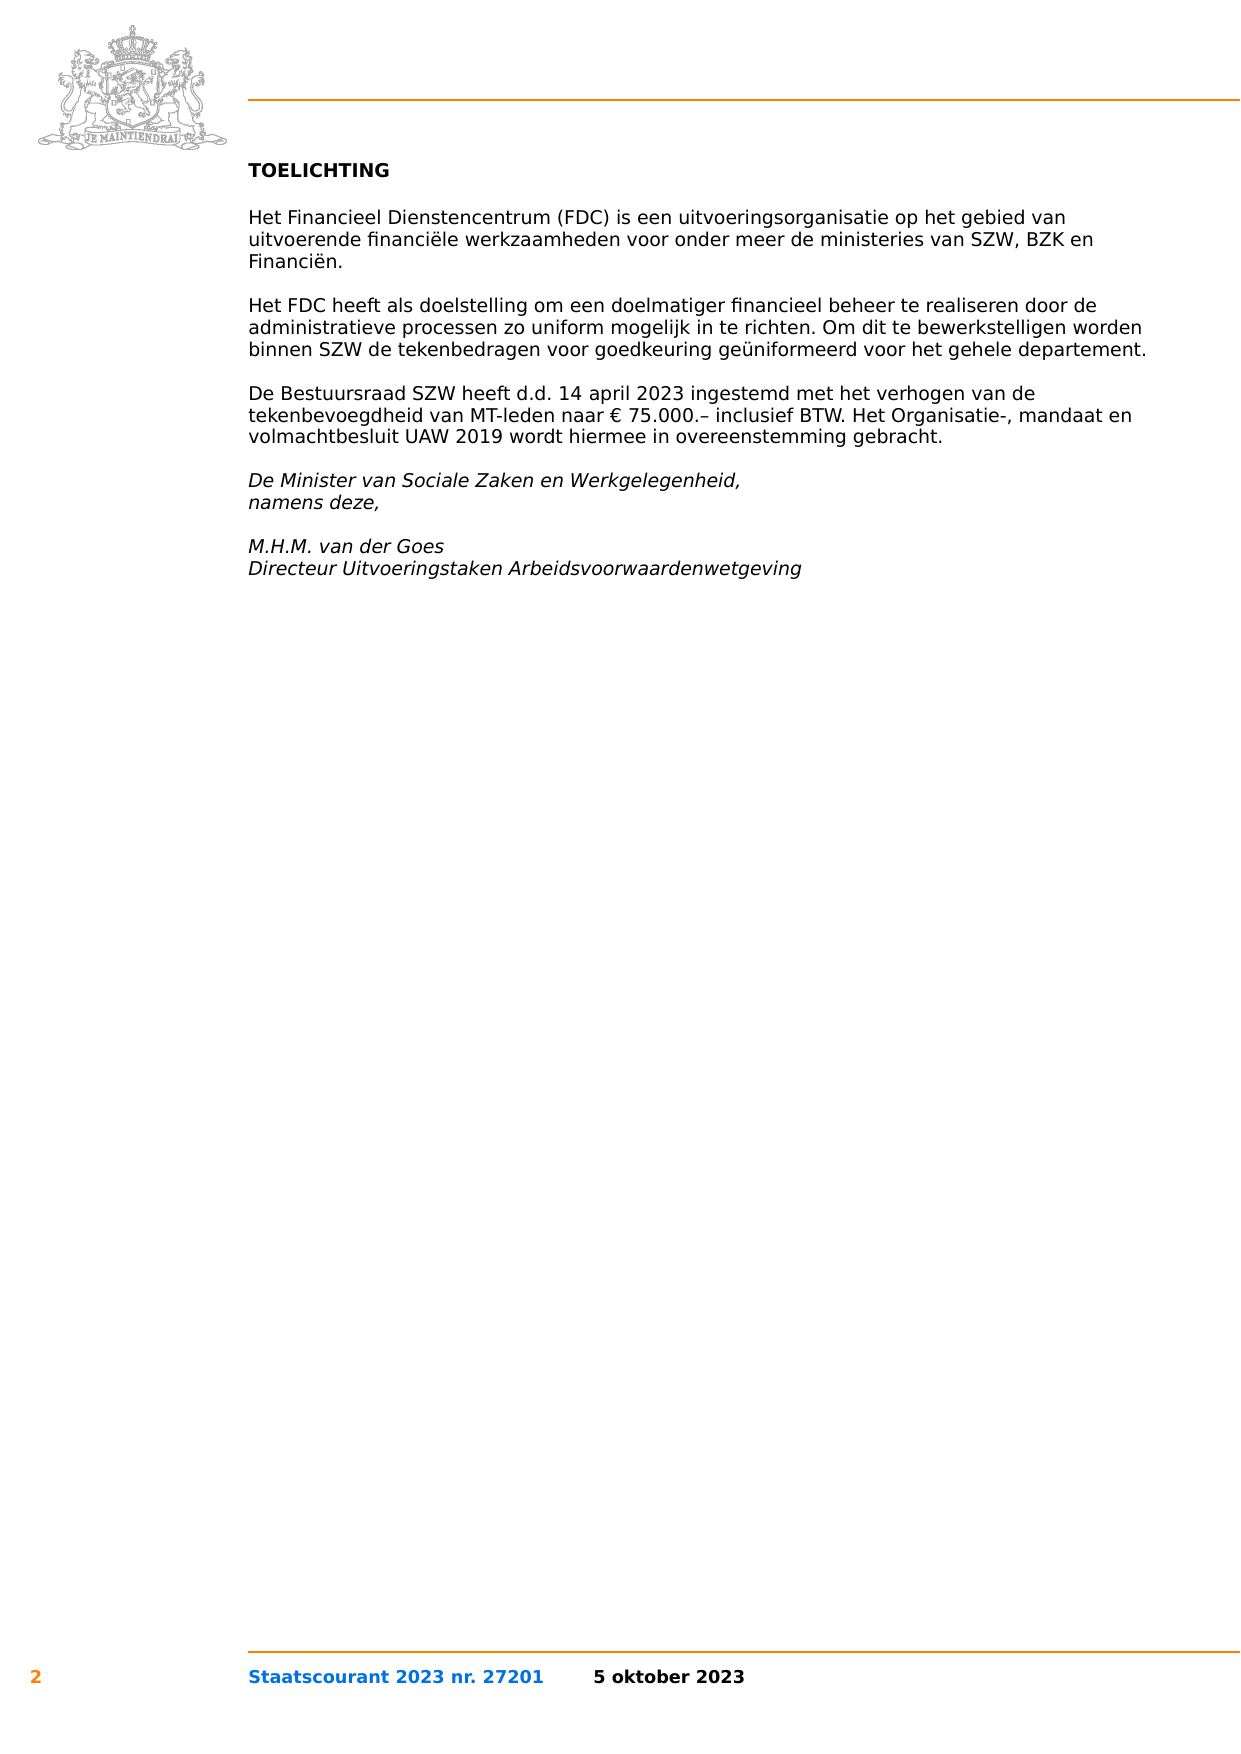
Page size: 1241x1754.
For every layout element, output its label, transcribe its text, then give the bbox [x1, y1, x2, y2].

subtitle TOELICHTING [248, 160, 1163, 182]
text De Minister van Sociale Zaken en Werkgelegenheid, namens deze, M.H.M. van der Goes Directeur Uitvoeringstaken Arbeidsvoorwaardenwetgeving [248, 470, 1163, 580]
picture [38, 25, 227, 150]
text De Bestuursraad SZW heeft d.d. 14 april 2023 ingestemd met het verhogen van de tekenbevoegdheid van MT-leden naar € 75.000.– inclusief BTW. Het Organisatie-, mandaat en volmachtbesluit UAW 2019 wordt hiermee in overeenstemming gebracht. [248, 382, 1163, 448]
text Het Financieel Dienstencentrum (FDC) is een uitvoeringsorganisatie op het gebied van uitvoerende financiële werkzaamheden voor onder meer de ministeries van SZW, BZK en Financiën. [248, 207, 1163, 273]
text Het FDC heeft als doelstelling om een doelmatiger financieel beheer te realiseren door de administratieve processen zo uniform mogelijk in te richten. Om dit te bewerkstelligen worden binnen SZW de tekenbedragen voor goedkeuring geüniformeerd voor het gehele departement. [248, 295, 1163, 361]
